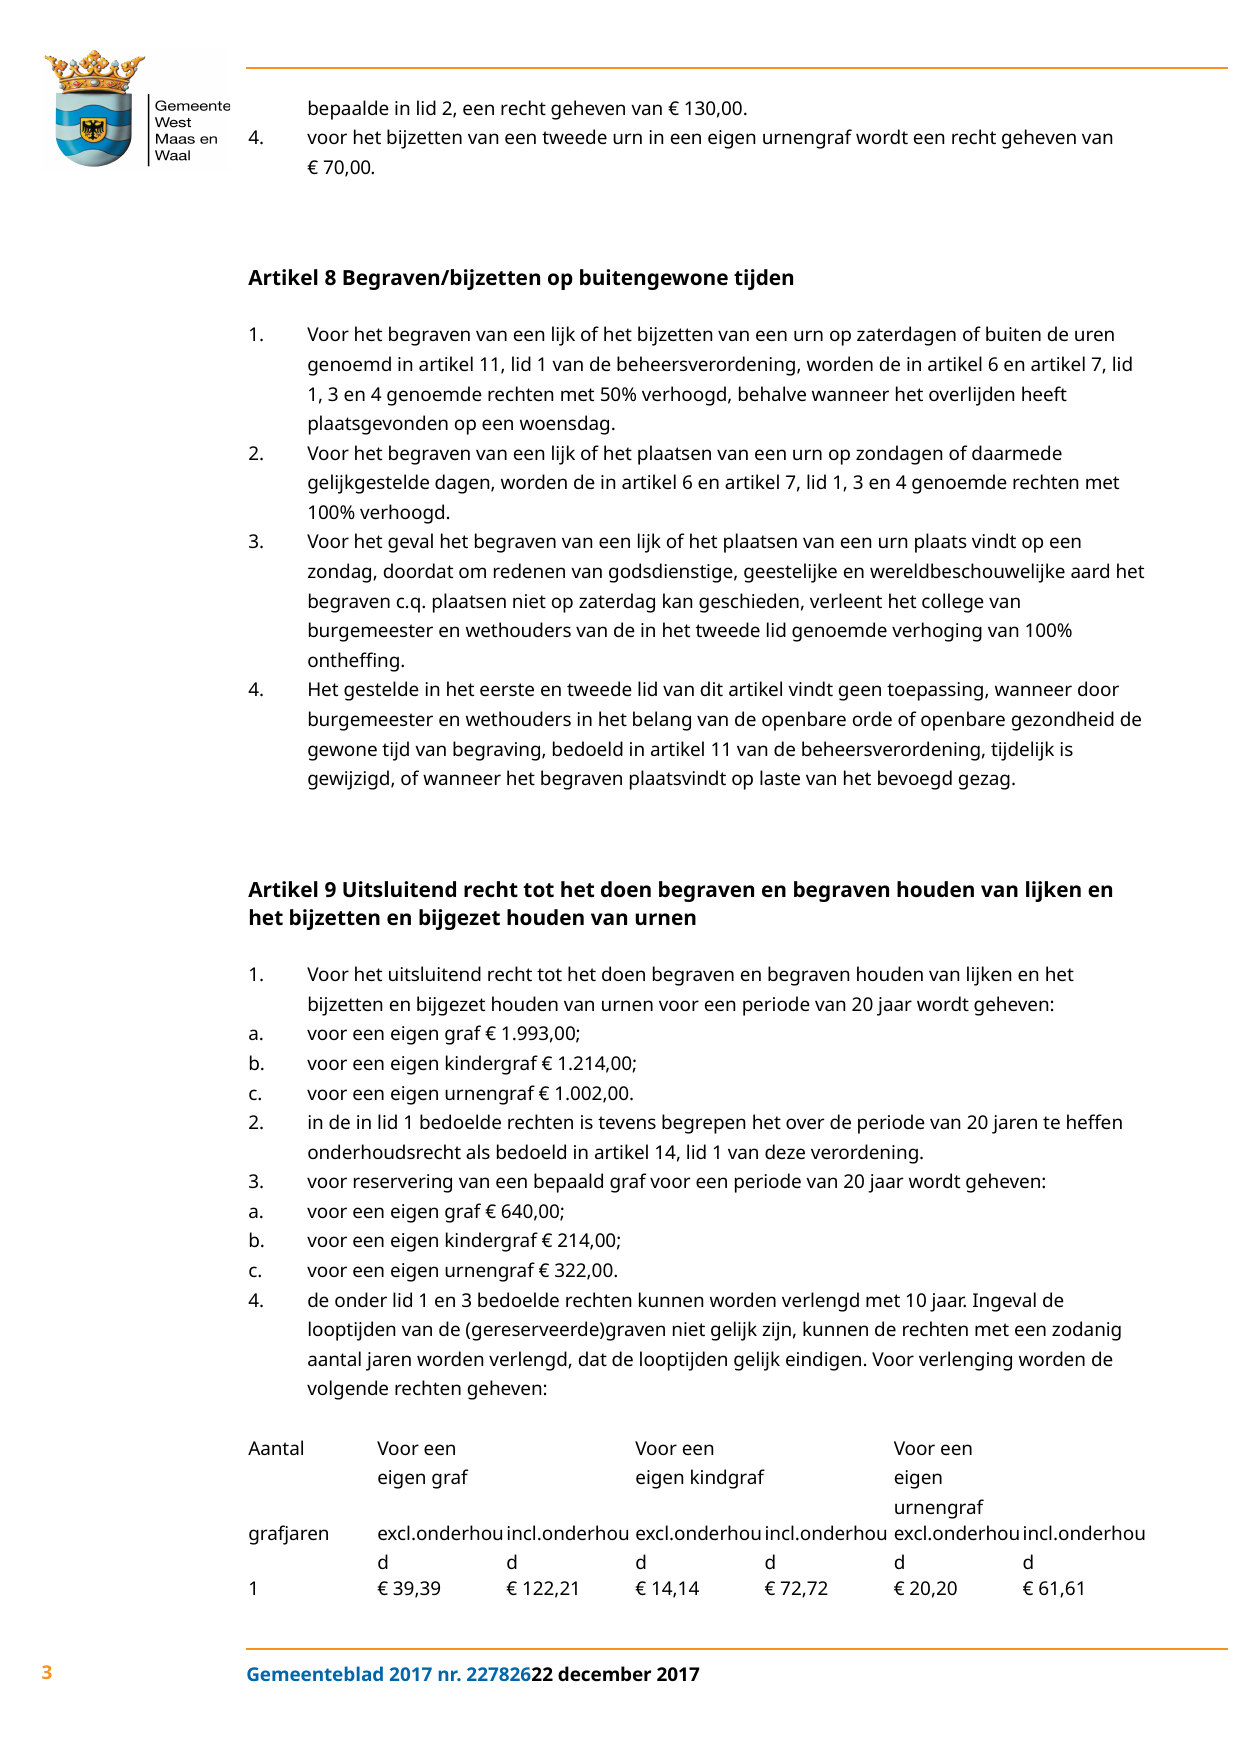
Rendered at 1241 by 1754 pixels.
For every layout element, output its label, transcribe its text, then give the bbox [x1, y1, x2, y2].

list Voor het uitsluitend recht tot het doen begraven en begraven houden van lijken en het bijzetten en bijgezet houden van urnen voor een periode van 20 jaar wordt geheven: [248, 961, 1152, 1017]
table_cell € 61,61 [1023, 1575, 1152, 1601]
list Voor het begraven van een lijk of het plaatsen van een urn op zondagen of daarmede gelijkgestelde dagen, worden de in artikel 6 en artikel 7, lid 1, 3 en 4 genoemde rechten met 100% verhoogd. [248, 440, 1152, 525]
list voor een eigen urnengraf € 1.002,00. [248, 1080, 1152, 1105]
table_cell excl.onderhoud [635, 1520, 764, 1575]
list voor een eigen kindergraf € 214,00; [248, 1228, 1152, 1253]
list voor een eigen graf € 640,00; [248, 1198, 1152, 1224]
list voor een eigen kindergraf € 1.214,00; [248, 1050, 1152, 1076]
table_cell excl.onderhoud [377, 1520, 506, 1575]
table_header [506, 1435, 635, 1520]
table_header Aantal [248, 1435, 377, 1520]
table_header Voor een eigen graf [377, 1435, 506, 1520]
list voor een eigen graf € 1.993,00; [248, 1021, 1152, 1046]
list Het gestelde in het eerste en tweede lid van dit artikel vindt geen toepassing, wanneer door burgemeester en wethouders in het belang van de openbare orde of openbare gezondheid de gewone tijd van begraving, bedoeld in artikel 11 van de beheersverordening, tijdelijk is gewijzigd, of wanneer het begraven plaatsvindt op laste van het bevoegd gezag. [248, 677, 1152, 791]
table_header Voor een eigen kindgraf [635, 1435, 764, 1520]
table_header Voor een eigen urnengraf [894, 1435, 1022, 1520]
list in de in lid 1 bedoelde rechten is tevens begrepen het over de periode van 20 jaren te heffen onderhoudsrecht als bedoeld in artikel 14, lid 1 van deze verordening. [248, 1109, 1152, 1164]
table_cell € 20,20 [894, 1575, 1022, 1601]
table_cell excl.onderhoud [894, 1520, 1022, 1575]
table_cell incl.onderhoud [506, 1520, 635, 1575]
list bepaalde in lid 2, een recht geheven van € 130,00. [248, 95, 1152, 121]
table_header [1023, 1435, 1152, 1520]
table_cell 1 [248, 1575, 377, 1601]
list Voor het geval het begraven van een lijk of het plaatsen van een urn plaats vindt op een zondag, doordat om redenen van godsdienstige, geestelijke en wereldbeschouwelijke aard het begraven c.q. plaatsen niet op zaterdag kan geschieden, verleent het college van burgemeester en wethouders van de in het tweede lid genoemde verhoging van 100% ontheffing. [248, 529, 1152, 673]
text Artikel 8 Begraven/bijzetten op buitengewone tijden [248, 263, 1152, 292]
list voor een eigen urnengraf € 322,00. [248, 1257, 1152, 1283]
text Artikel 9 Uitsluitend recht tot het doen begraven en begraven houden van lijken en het bijzetten en bijgezet houden van urnen [248, 875, 1152, 932]
list voor reservering van een bepaald graf voor een periode van 20 jaar wordt geheven: [248, 1168, 1152, 1194]
table_cell grafjaren [248, 1520, 377, 1575]
list de onder lid 1 en 3 bedoelde rechten kunnen worden verlengd met 10 jaar. Ingeval de looptijden van de (gereserveerde)graven niet gelijk zijn, kunnen de rechten met een zodanig aantal jaren worden verlengd, dat de looptijden gelijk eindigen. Voor verlenging worden de volgende rechten geheven: [248, 1287, 1152, 1401]
table_cell € 122,21 [506, 1575, 635, 1601]
table_cell € 14,14 [635, 1575, 764, 1601]
picture [41, 47, 231, 172]
list Voor het begraven van een lijk of het bijzetten van een urn op zaterdagen of buiten de uren genoemd in artikel 11, lid 1 van de beheersverordening, worden de in artikel 6 en artikel 7, lid 1, 3 en 4 genoemde rechten met 50% verhoogd, behalve wanneer het overlijden heeft plaatsgevonden op een woensdag. [248, 322, 1152, 436]
table_header [764, 1435, 893, 1520]
table_cell incl.onderhoud [1023, 1520, 1152, 1575]
table_cell € 39,39 [377, 1575, 506, 1601]
table_cell € 72,72 [764, 1575, 893, 1601]
table_cell incl.onderhoud [764, 1520, 893, 1575]
list voor het bijzetten van een tweede urn in een eigen urnengraf wordt een recht geheven van € 70,00. [248, 124, 1152, 180]
